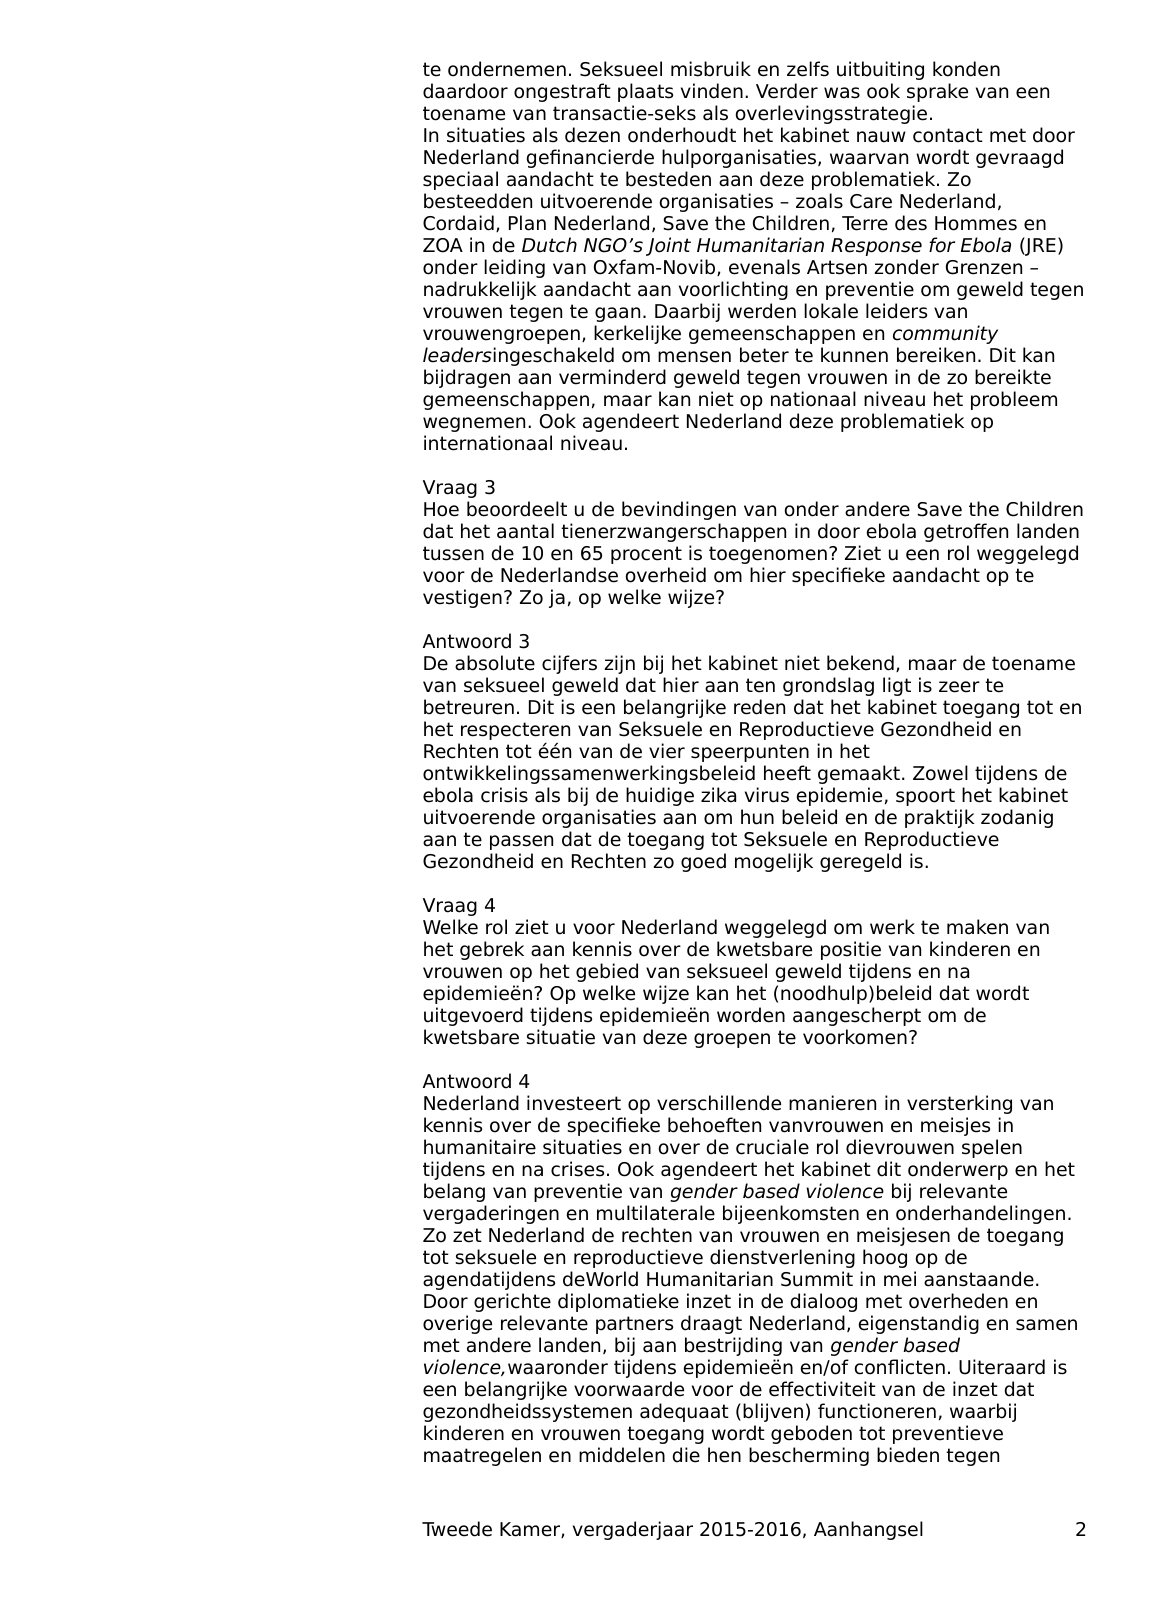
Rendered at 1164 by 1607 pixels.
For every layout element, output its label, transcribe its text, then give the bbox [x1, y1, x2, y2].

text De absolute cijfers zijn bij het kabinet niet bekend, maar de toename van seksueel geweld dat hier aan ten grondslag ligt is zeer te betreuren. Dit is een belangrijke reden dat het kabinet toegang tot en het respecteren van Seksuele en Reproductieve Gezondheid en Rechten tot één van de vier speerpunten in het ontwikkelingssamenwerkingsbeleid heeft gemaakt. Zowel tijdens de ebola crisis als bij de huidige zika virus epidemie, spoort het kabinet uitvoerende organisaties aan om hun beleid en de praktijk zodanig aan te passen dat de toegang tot Seksuele en Reproductieve Gezondheid en Rechten zo goed mogelijk geregeld is. [422, 653, 1087, 873]
text Nederland investeert op verschillende manieren in versterking van kennis over de specifieke behoeften vanvrouwen en meisjes in humanitaire situaties en over de cruciale rol dievrouwen spelen tijdens en na crises. Ook agendeert het kabinet dit onderwerp en het belang van preventie van gender based violence bij relevante vergaderingen en multilaterale bijeenkomsten en onderhandelingen. Zo zet Nederland de rechten van vrouwen en meisjesen de toegang tot seksuele en reproductieve dienstverlening hoog op de agendatijdens deWorld Humanitarian Summit in mei aanstaande. [422, 1093, 1087, 1291]
text Door gerichte diplomatieke inzet in de dialoog met overheden en overige relevante partners draagt Nederland, eigenstandig en samen met andere landen, bij aan bestrijding van gender based violence,waaronder tijdens epidemieën en/of conflicten. Uiteraard is een belangrijke voorwaarde voor de effectiviteit van de inzet dat gezondheidssystemen adequaat (blijven) functioneren, waarbij kinderen en vrouwen toegang wordt geboden tot preventieve maatregelen en middelen die hen bescherming bieden tegen [422, 1291, 1087, 1467]
text Welke rol ziet u voor Nederland weggelegd om werk te maken van het gebrek aan kennis over de kwetsbare positie van kinderen en vrouwen op het gebied van seksueel geweld tijdens en na epidemieën? Op welke wijze kan het (noodhulp)beleid dat wordt uitgevoerd tijdens epidemieën worden aangescherpt om de kwetsbare situatie van deze groepen te voorkomen? [422, 917, 1087, 1049]
text te ondernemen. Seksueel misbruik en zelfs uitbuiting konden daardoor ongestraft plaats vinden. Verder was ook sprake van een toename van transactie-seks als overlevingsstrategie. [422, 59, 1087, 125]
text Antwoord 3 [422, 631, 1087, 653]
text Hoe beoordeelt u de bevindingen van onder andere Save the Children dat het aantal tienerzwangerschappen in door ebola getroffen landen tussen de 10 en 65 procent is toegenomen? Ziet u een rol weggelegd voor de Nederlandse overheid om hier specifieke aandacht op te vestigen? Zo ja, op welke wijze? [422, 499, 1087, 609]
text Vraag 4 [422, 895, 1087, 917]
text Vraag 3 [422, 477, 1087, 499]
text Antwoord 4 [422, 1071, 1087, 1093]
text In situaties als dezen onderhoudt het kabinet nauw contact met door Nederland gefinancierde hulporganisaties, waarvan wordt gevraagd speciaal aandacht te besteden aan deze problematiek. Zo besteedden uitvoerende organisaties – zoals Care Nederland, Cordaid, Plan Nederland, Save the Children, Terre des Hommes en ZOA in de Dutch NGO’s Joint Humanitarian Response for Ebola (JRE) onder leiding van Oxfam-Novib, evenals Artsen zonder Grenzen – nadrukkelijk aandacht aan voorlichting en preventie om geweld tegen vrouwen tegen te gaan. Daarbij werden lokale leiders van vrouwengroepen, kerkelijke gemeenschappen en community leadersingeschakeld om mensen beter te kunnen bereiken. Dit kan bijdragen aan verminderd geweld tegen vrouwen in de zo bereikte gemeenschappen, maar kan niet op nationaal niveau het probleem wegnemen. Ook agendeert Nederland deze problematiek op internationaal niveau. [422, 125, 1087, 455]
